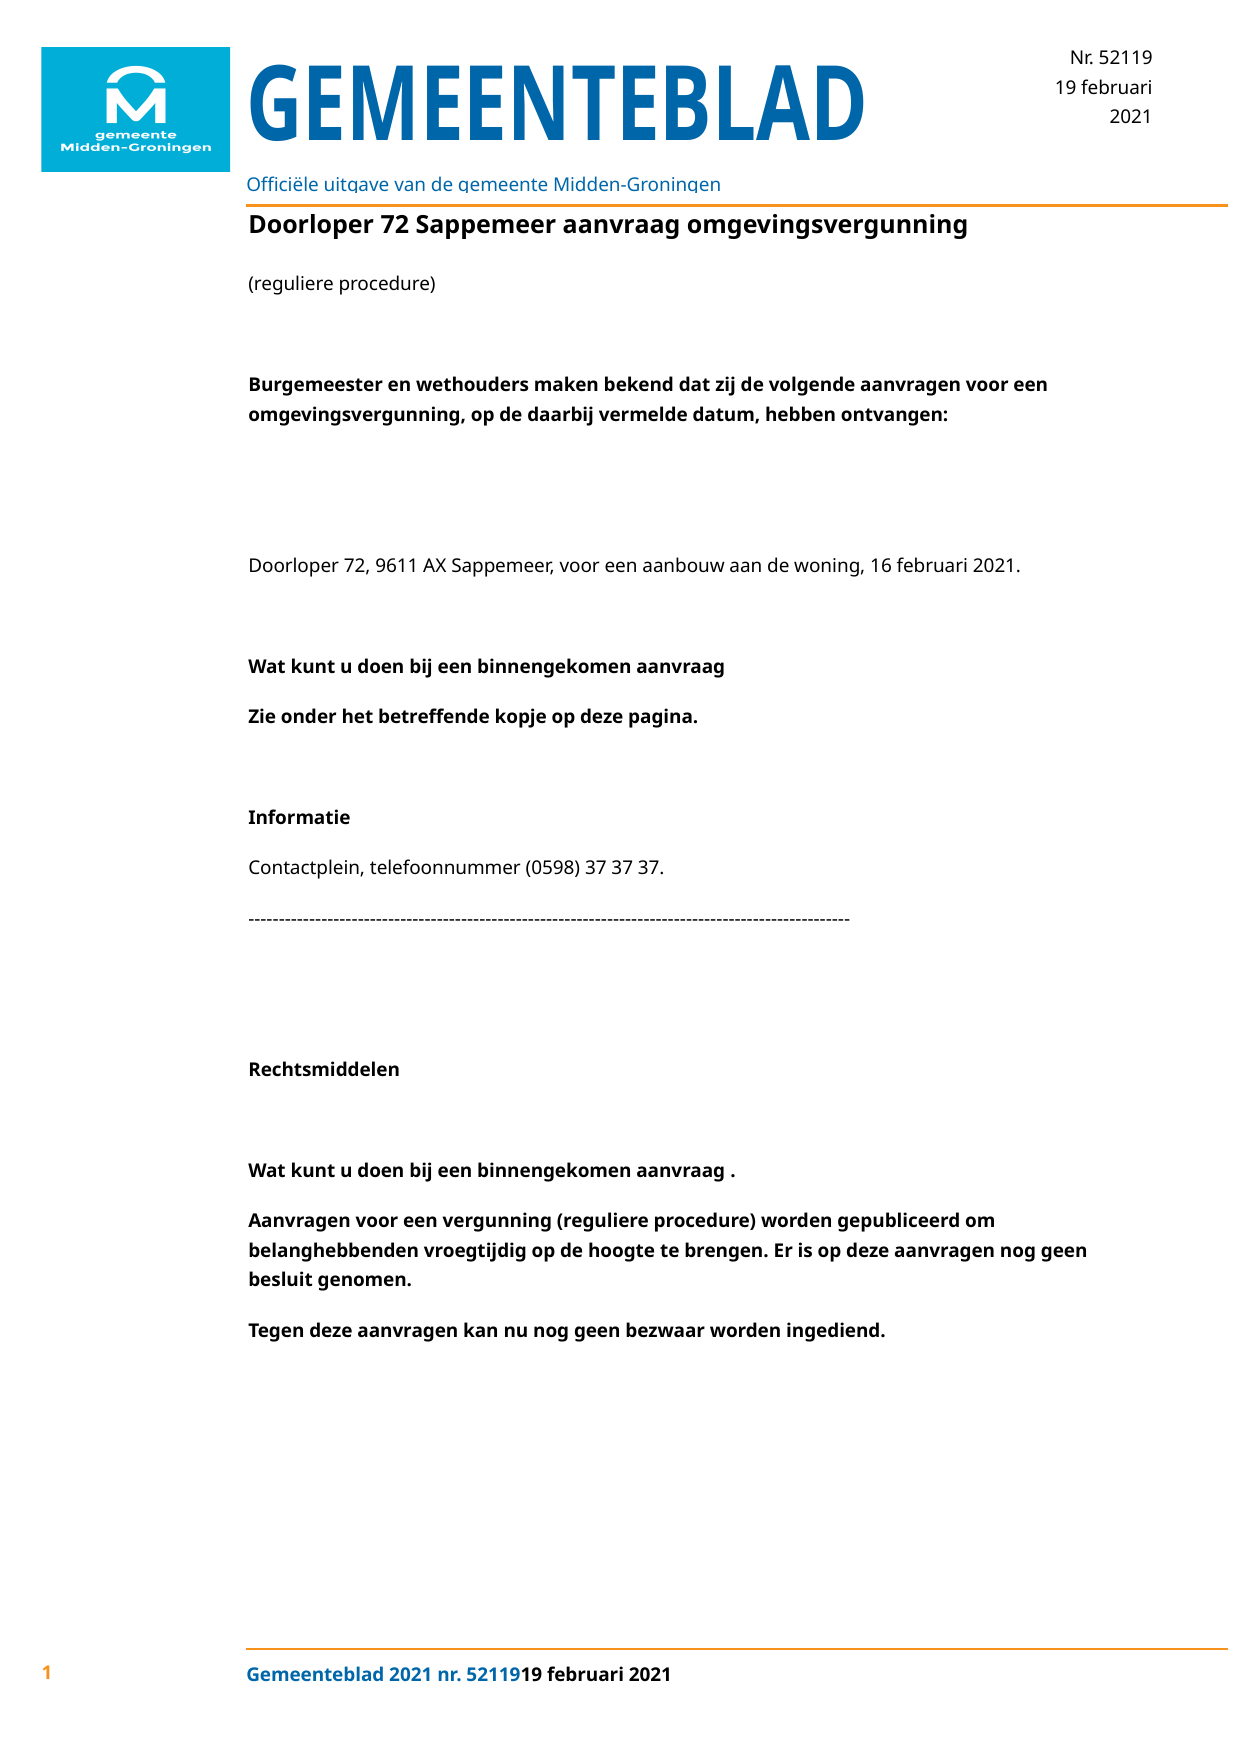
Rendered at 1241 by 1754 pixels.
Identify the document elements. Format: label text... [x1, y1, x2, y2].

text Doorloper 72, 9611 AX Sappemeer, voor een aanbouw aan de woning, 16 februari 2021. [248, 552, 1152, 578]
text Informatie [248, 804, 1152, 830]
picture [107, 89, 165, 122]
text --------------------------------------------------------------------------------------------------- [248, 905, 1152, 931]
text Wat kunt u doen bij een binnengekomen aanvraag [248, 653, 1152, 678]
picture [108, 66, 164, 82]
picture [184, 146, 190, 153]
text Aanvragen voor een vergunning (reguliere procedure) worden gepubliceerd om belanghebbenden vroegtijdig op de hoogte te brengen. Er is op deze aanvragen nog geen besluit genomen. [248, 1207, 1152, 1292]
text Rechtsmiddelen [248, 1056, 1152, 1082]
text Tegen deze aanvragen kan nu nog geen bezwaar worden ingediend. [248, 1317, 1152, 1343]
text Contactplein, telefoonnummer (0598) 37 37 37. [248, 854, 1152, 880]
text Doorloper 72 Sappemeer aanvraag omgevingsvergunning [248, 207, 1152, 241]
text Burgemeester en wethouders maken bekend dat zij de volgende aanvragen voor een omgevingsvergunning, op de daarbij vermelde datum, hebben ontvangen: [248, 371, 1152, 426]
text Wat kunt u doen bij een binnengekomen aanvraag . [248, 1157, 1152, 1183]
text (reguliere procedure) [248, 270, 1152, 296]
text Zie onder het betreffende kopje op deze pagina. [248, 703, 1152, 729]
